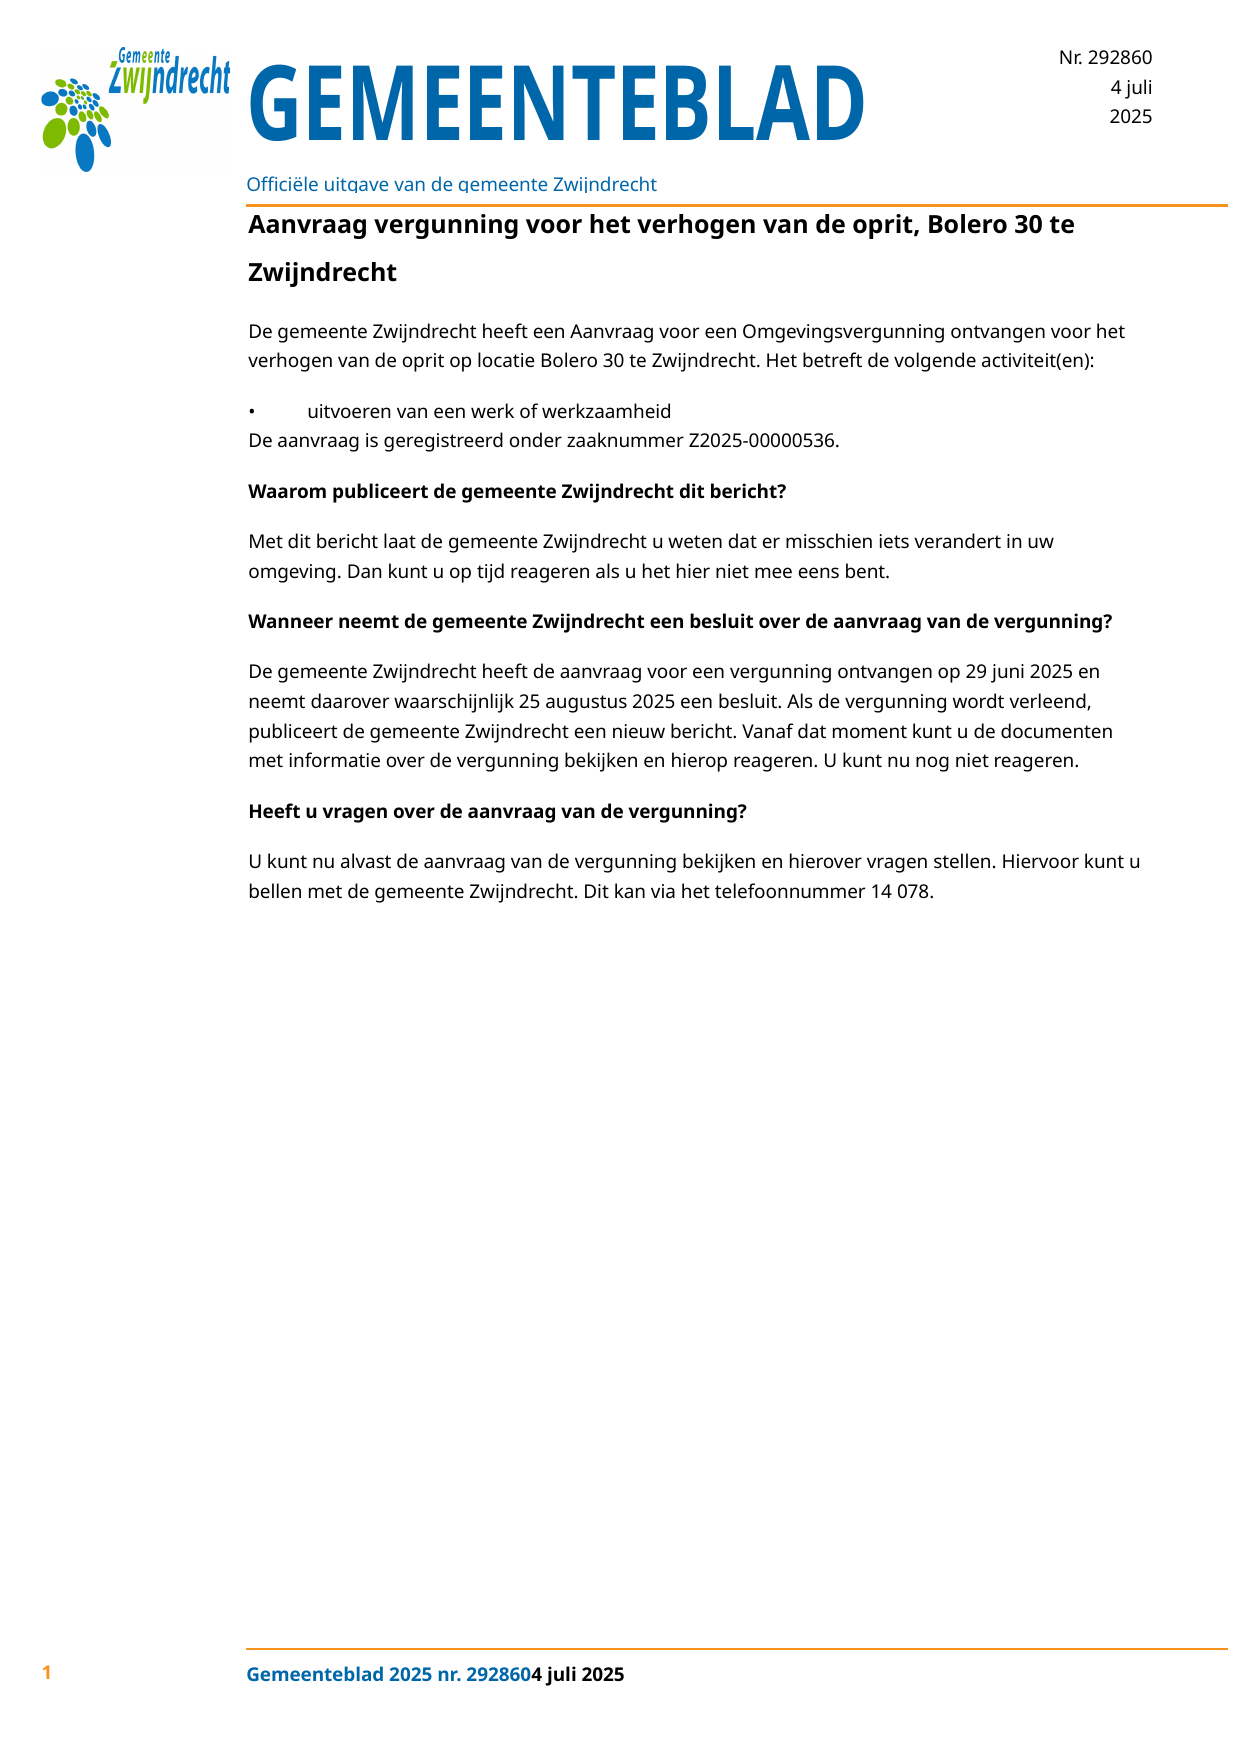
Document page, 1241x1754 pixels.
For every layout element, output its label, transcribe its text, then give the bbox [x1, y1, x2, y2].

text Waarom publiceert de gemeente Zwijndrecht dit bericht? [248, 478, 1152, 504]
text U kunt nu alvast de aanvraag van de vergunning bekijken en hierover vragen stellen. Hiervoor kunt u bellen met de gemeente Zwijndrecht. Dit kan via het telefoonnummer 14 078. [248, 848, 1152, 904]
text Heeft u vragen over de aanvraag van de vergunning? [248, 798, 1152, 824]
list uitvoeren van een werk of werkzaamheid [248, 398, 1152, 424]
picture [41, 47, 231, 172]
text Met dit bericht laat de gemeente Zwijndrecht u weten dat er misschien iets verandert in uw omgeving. Dan kunt u op tijd reageren als u het hier niet mee eens bent. [248, 528, 1152, 584]
text De gemeente Zwijndrecht heeft de aanvraag voor een vergunning ontvangen op 29 juni 2025 en neemt daarover waarschijnlijk 25 augustus 2025 een besluit. Als de vergunning wordt verleend, publiceert de gemeente Zwijndrecht een nieuw bericht. Vanaf dat moment kunt u de documenten met informatie over de vergunning bekijken en hierop reageren. U kunt nu nog niet reageren. [248, 659, 1152, 773]
text De gemeente Zwijndrecht heeft een Aanvraag voor een Omgevingsvergunning ontvangen voor het verhogen van de oprit op locatie Bolero 30 te Zwijndrecht. Het betreft de volgende activiteit(en): [248, 318, 1152, 373]
text De aanvraag is geregistreerd onder zaaknummer Z2025-00000536. [248, 427, 1152, 453]
text Wanneer neemt de gemeente Zwijndrecht een besluit over de aanvraag van de vergunning? [248, 608, 1152, 634]
text Aanvraag vergunning voor het verhogen van de oprit, Bolero 30 te Zwijndrecht [248, 207, 1152, 288]
